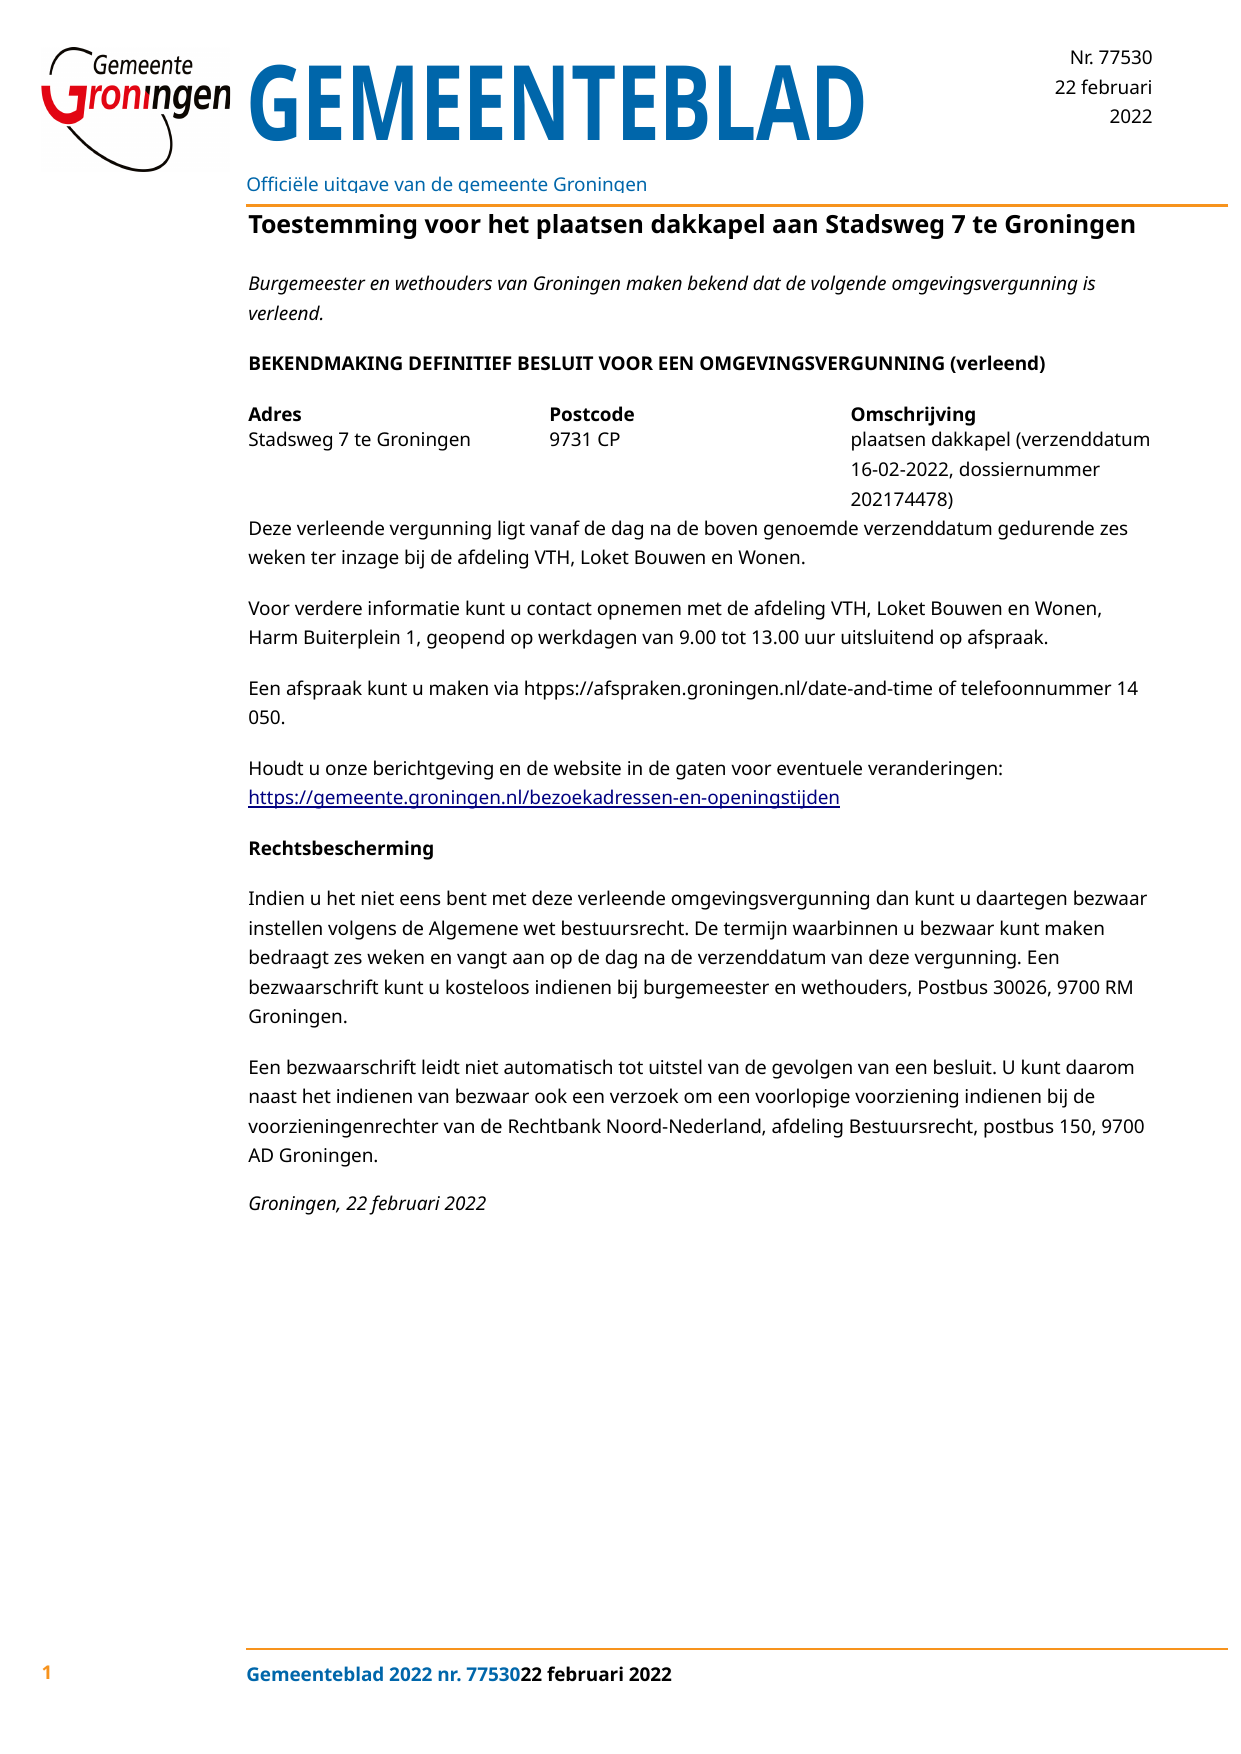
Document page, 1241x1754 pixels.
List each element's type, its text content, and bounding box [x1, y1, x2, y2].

text BEKENDMAKING DEFINITIEF BESLUIT VOOR EEN OMGEVINGSVERGUNNING (verleend) [248, 350, 1152, 376]
table_header Postcode [549, 401, 850, 427]
text Burgemeester en wethouders van Groningen maken bekend dat de volgende omgevingsvergunning is verleend. [248, 270, 1152, 326]
picture [41, 47, 231, 172]
text Een afspraak kunt u maken via htpps://afspraken.groningen.nl/date-and-time of telefoonnummer 14 050. [248, 675, 1152, 730]
text Een bezwaarschrift leidt niet automatisch tot uitstel van de gevolgen van een besluit. U kunt daarom naast het indienen van bezwaar ook een verzoek om een voorlopige voorziening indienen bij de voorzieningenrechter van de Rechtbank Noord-Nederland, afdeling Bestuursrecht, postbus 150, 9700 AD Groningen. [248, 1054, 1152, 1168]
table_header Omschrijving [850, 401, 1152, 427]
table_cell plaatsen dakkapel (verzenddatum 16-02-2022, dossiernummer 202174478) [850, 427, 1152, 511]
table_cell 9731 CP [549, 427, 850, 511]
text Toestemming voor het plaatsen dakkapel aan Stadsweg 7 te Groningen [248, 207, 1152, 241]
text Houdt u onze berichtgeving en de website in de gaten voor eventuele veranderingen: https://gemeente.groningen.nl/bezoekadressen-en-openingstijden [248, 755, 1152, 810]
table_header Adres [248, 401, 549, 427]
text Deze verleende vergunning ligt vanaf de dag na de boven genoemde verzenddatum gedurende zes weken ter inzage bij de afdeling VTH, Loket Bouwen en Wonen. [248, 515, 1152, 570]
text Rechtsbescherming [248, 835, 1152, 860]
text Voor verdere informatie kunt u contact opnemen met de afdeling VTH, Loket Bouwen en Wonen, Harm Buiterplein 1, geopend op werkdagen van 9.00 tot 13.00 uur uitsluitend op afspraak. [248, 595, 1152, 650]
text Indien u het niet eens bent met deze verleende omgevingsvergunning dan kunt u daartegen bezwaar instellen volgens de Algemene wet bestuursrecht. De termijn waarbinnen u bezwaar kunt maken bedraagt zes weken en vangt aan op de dag na de verzenddatum van deze vergunning. Een bezwaarschrift kunt u kosteloos indienen bij burgemeester en wethouders, Postbus 30026, 9700 RM Groningen. [248, 885, 1152, 1029]
table_cell Stadsweg 7 te Groningen [248, 427, 549, 511]
text Groningen, 22 februari 2022 [248, 1190, 1152, 1216]
